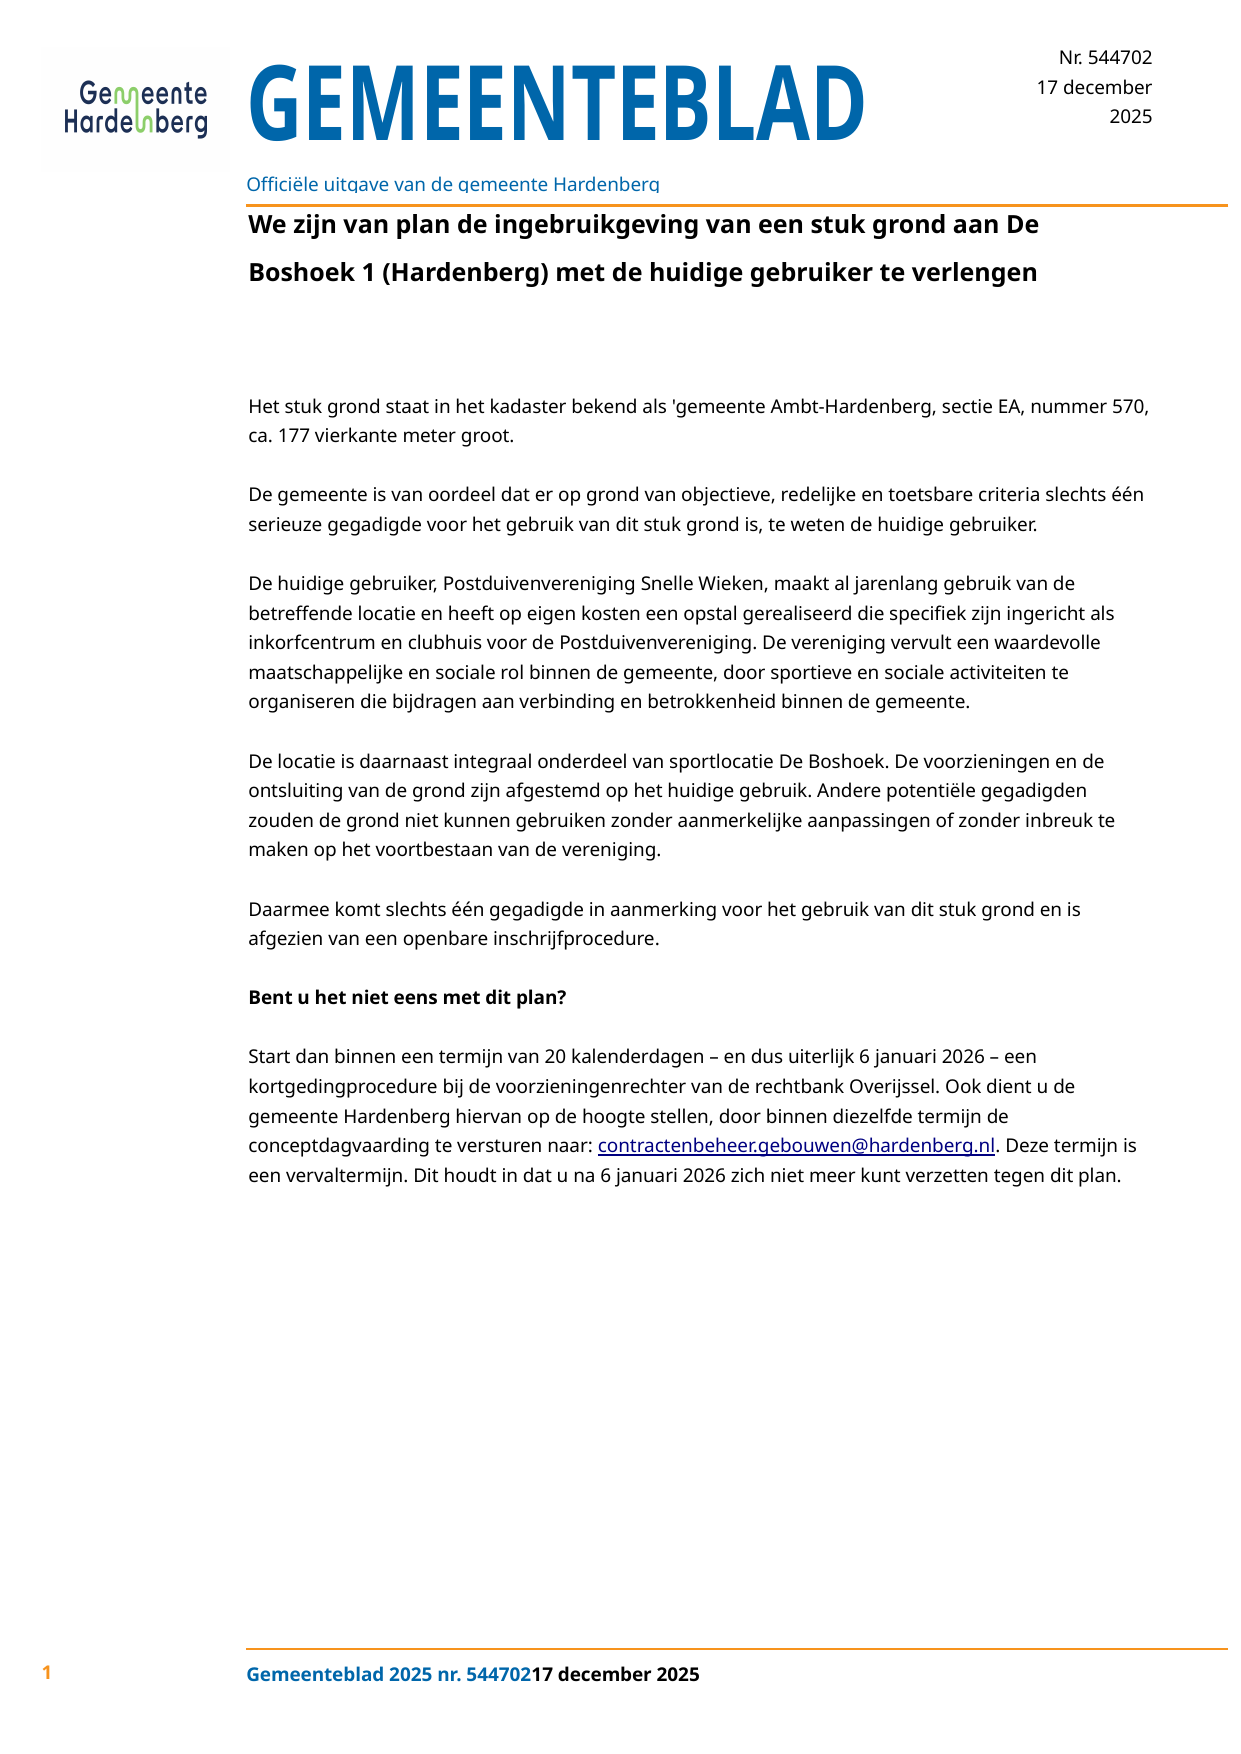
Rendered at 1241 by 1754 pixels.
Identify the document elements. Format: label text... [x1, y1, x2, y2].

picture [41, 47, 231, 172]
text Het stuk grond staat in het kadaster bekend als 'gemeente Ambt-Hardenberg, sectie EA, nummer 570, ca. 177 vierkante meter groot. [248, 393, 1152, 448]
text De locatie is daarnaast integraal onderdeel van sportlocatie De Boshoek. De voorzieningen en de ontsluiting van de grond zijn afgestemd op het huidige gebruik. Andere potentiële gegadigden zouden de grond niet kunnen gebruiken zonder aanmerkelijke aanpassingen of zonder inbreuk te maken op het voortbestaan van de vereniging. [248, 748, 1152, 862]
text Start dan binnen een termijn van 20 kalenderdagen – en dus uiterlijk 6 januari 2026 – een kortgedingprocedure bij de voorzieningenrechter van de rechtbank Overijssel. Ook dient u de gemeente Hardenberg hiervan op de hoogte stellen, door binnen diezelfde termijn de conceptdagvaarding te versturen naar: contractenbeheer.gebouwen@hardenberg.nl. Deze termijn is een vervaltermijn. Dit houdt in dat u na 6 januari 2026 zich niet meer kunt verzetten tegen dit plan. [248, 1044, 1152, 1188]
text De gemeente is van oordeel dat er op grond van objectieve, redelijke en toetsbare criteria slechts één serieuze gegadigde voor het gebruik van dit stuk grond is, te weten de huidige gebruiker. [248, 482, 1152, 537]
text De huidige gebruiker, Postduivenvereniging Snelle Wieken, maakt al jarenlang gebruik van de betreffende locatie en heeft op eigen kosten een opstal gerealiseerd die specifiek zijn ingericht als inkorfcentrum en clubhuis voor de Postduivenvereniging. De vereniging vervult een waardevolle maatschappelijke en sociale rol binnen de gemeente, door sportieve en sociale activiteiten te organiseren die bijdragen aan verbinding en betrokkenheid binnen de gemeente. [248, 570, 1152, 714]
text Bent u het niet eens met dit plan? [248, 984, 1152, 1010]
text Daarmee komt slechts één gegadigde in aanmerking voor het gebruik van dit stuk grond en is afgezien van een openbare inschrijfprocedure. [248, 896, 1152, 951]
text We zijn van plan de ingebruikgeving van een stuk grond aan De Boshoek 1 (Hardenberg) met de huidige gebruiker te verlengen [248, 207, 1152, 288]
